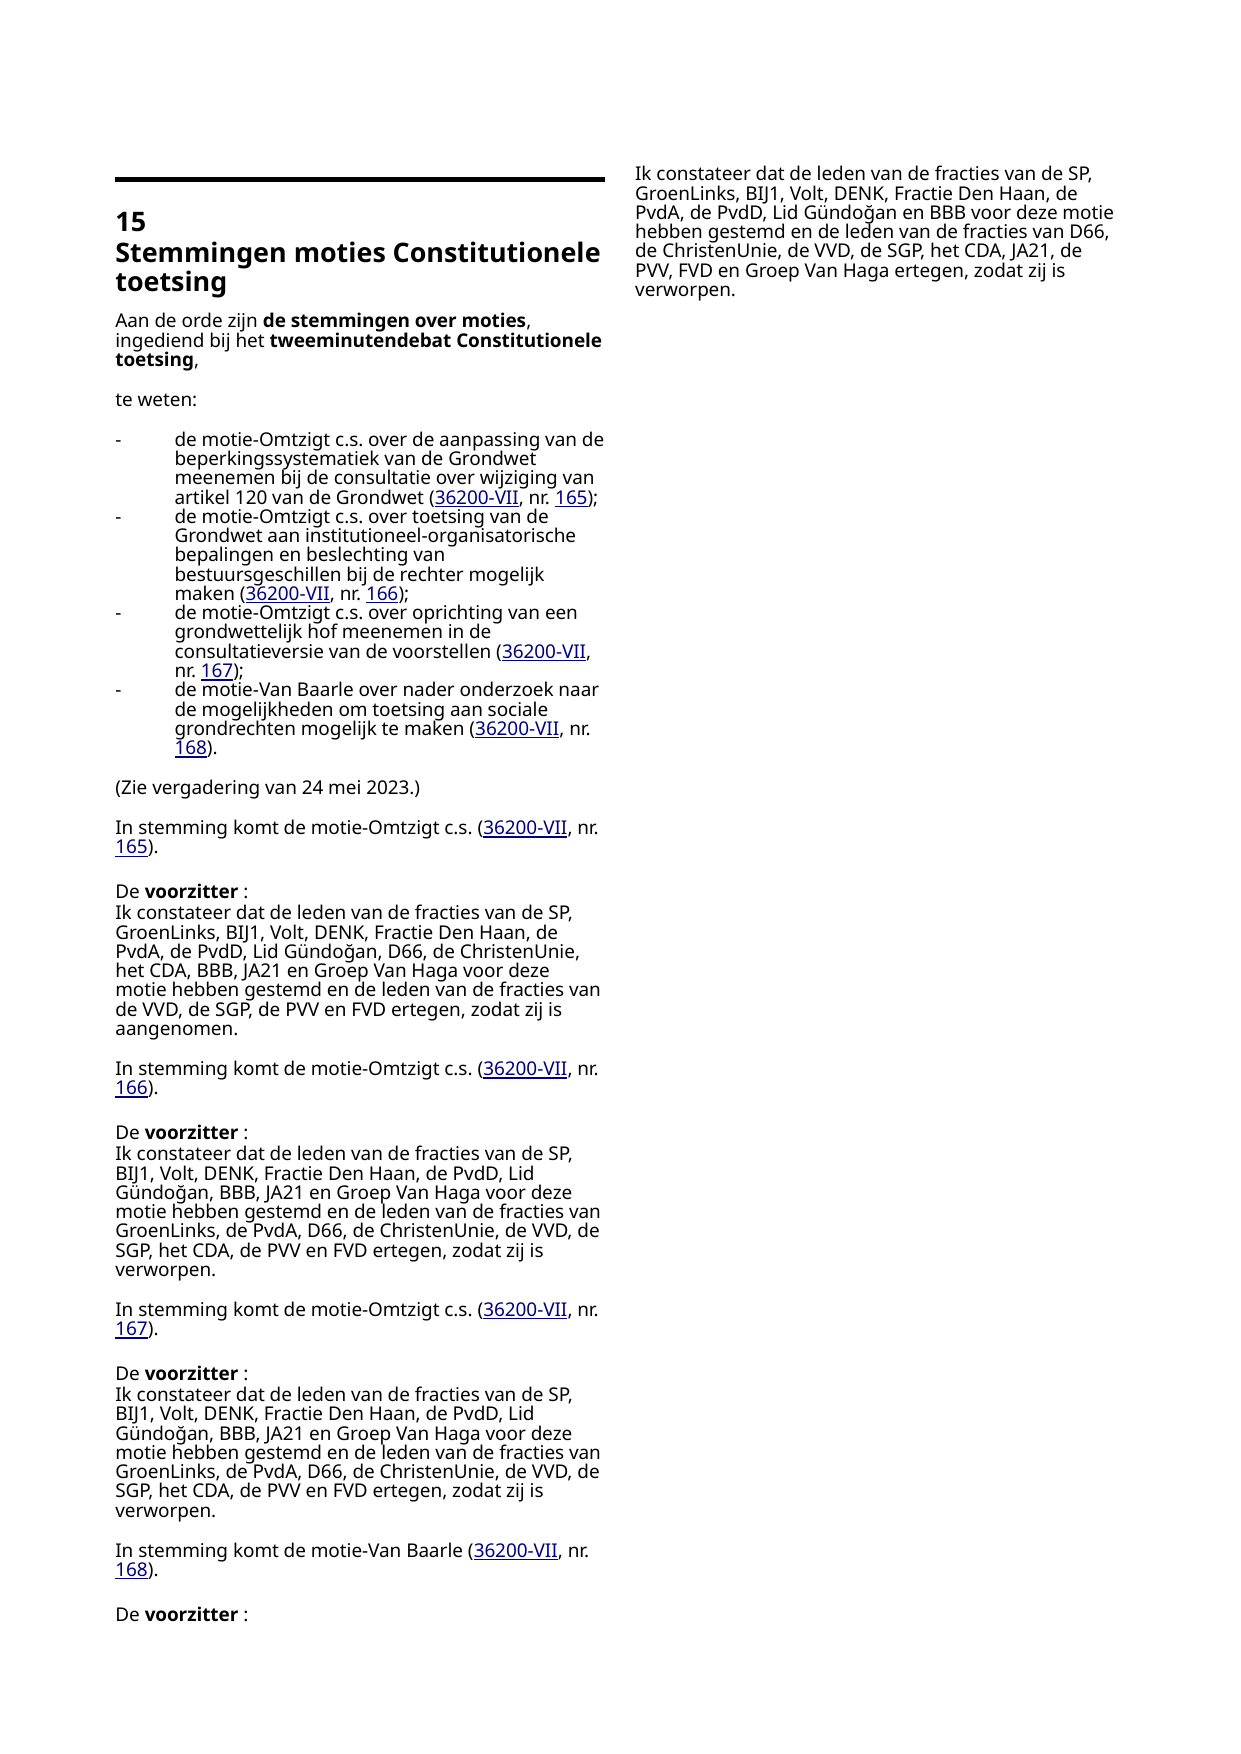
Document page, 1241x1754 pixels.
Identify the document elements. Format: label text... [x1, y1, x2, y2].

text 15 [115, 203, 605, 239]
text Aan de orde zijn de stemmingen over moties, ingediend bij het tweeminutendebat Constitutionele toetsing, [115, 312, 605, 370]
text Ik constateer dat de leden van de fracties van de SP, BIJ1, Volt, DENK, Fractie Den Haan, de PvdD, Lid Gündoğan, BBB, JA21 en Groep Van Haga voor deze motie hebben gestemd en de leden van de fracties van GroenLinks, de PvdA, D66, de ChristenUnie, de VVD, de SGP, het CDA, de PVV en FVD ertegen, zodat zij is verworpen. [115, 1386, 605, 1521]
text Ik constateer dat de leden van de fracties van de SP, GroenLinks, BIJ1, Volt, DENK, Fractie Den Haan, de PvdA, de PvdD, Lid Gündoğan, D66, de ChristenUnie, het CDA, BBB, JA21 en Groep Van Haga voor deze motie hebben gestemd en de leden van de fracties van de VVD, de SGP, de PVV en FVD ertegen, zodat zij is aangenomen. [115, 904, 605, 1039]
text Ik constateer dat de leden van de fracties van de SP, BIJ1, Volt, DENK, Fractie Den Haan, de PvdD, Lid Gündoğan, BBB, JA21 en Groep Van Haga voor deze motie hebben gestemd en de leden van de fracties van GroenLinks, de PvdA, D66, de ChristenUnie, de VVD, de SGP, het CDA, de PVV en FVD ertegen, zodat zij is verworpen. [115, 1145, 605, 1280]
text Ik constateer dat de leden van de fracties van de SP, GroenLinks, BIJ1, Volt, DENK, Fractie Den Haan, de PvdA, de PvdD, Lid Gündoğan en BBB voor deze motie hebben gestemd en de leden van de fracties van D66, de ChristenUnie, de VVD, de SGP, het CDA, JA21, de PVV, FVD en Groep Van Haga ertegen, zodat zij is verworpen. [635, 165, 1125, 300]
text In stemming komt de motie-Omtzigt c.s. (36200-VII, nr. 167). [115, 1301, 605, 1339]
list de motie-Omtzigt c.s. over oprichting van een grondwettelijk hof meenemen in de consultatieversie van de voorstellen (36200-VII, nr. 167); [115, 604, 605, 681]
text Stemmingen moties Constitutionele toetsing [115, 239, 605, 312]
list de motie-Omtzigt c.s. over toetsing van de Grondwet aan institutioneel-organisatorische bepalingen en beslechting van bestuursgeschillen bij de rechter mogelijk maken (36200-VII, nr. 166); [115, 508, 605, 604]
list de motie-Omtzigt c.s. over de aanpassing van de beperkingssystematiek van de Grondwet meenemen bij de consultatie over wijziging van artikel 120 van de Grondwet (36200-VII, nr. 165); [115, 431, 605, 508]
text In stemming komt de motie-Omtzigt c.s. (36200-VII, nr. 165). [115, 819, 605, 858]
text De voorzitter : [115, 1360, 605, 1386]
list de motie-Van Baarle over nader onderzoek naar de mogelijkheden om toetsing aan sociale grondrechten mogelijk te maken (36200-VII, nr. 168). [115, 681, 605, 758]
text De voorzitter : [115, 879, 605, 904]
text De voorzitter : [115, 1601, 605, 1627]
text De voorzitter : [115, 1119, 605, 1145]
text (Zie vergadering van 24 mei 2023.) [115, 779, 605, 798]
text te weten: [115, 391, 605, 410]
text In stemming komt de motie-Omtzigt c.s. (36200-VII, nr. 166). [115, 1060, 605, 1099]
text In stemming komt de motie-Van Baarle (36200-VII, nr. 168). [115, 1542, 605, 1580]
